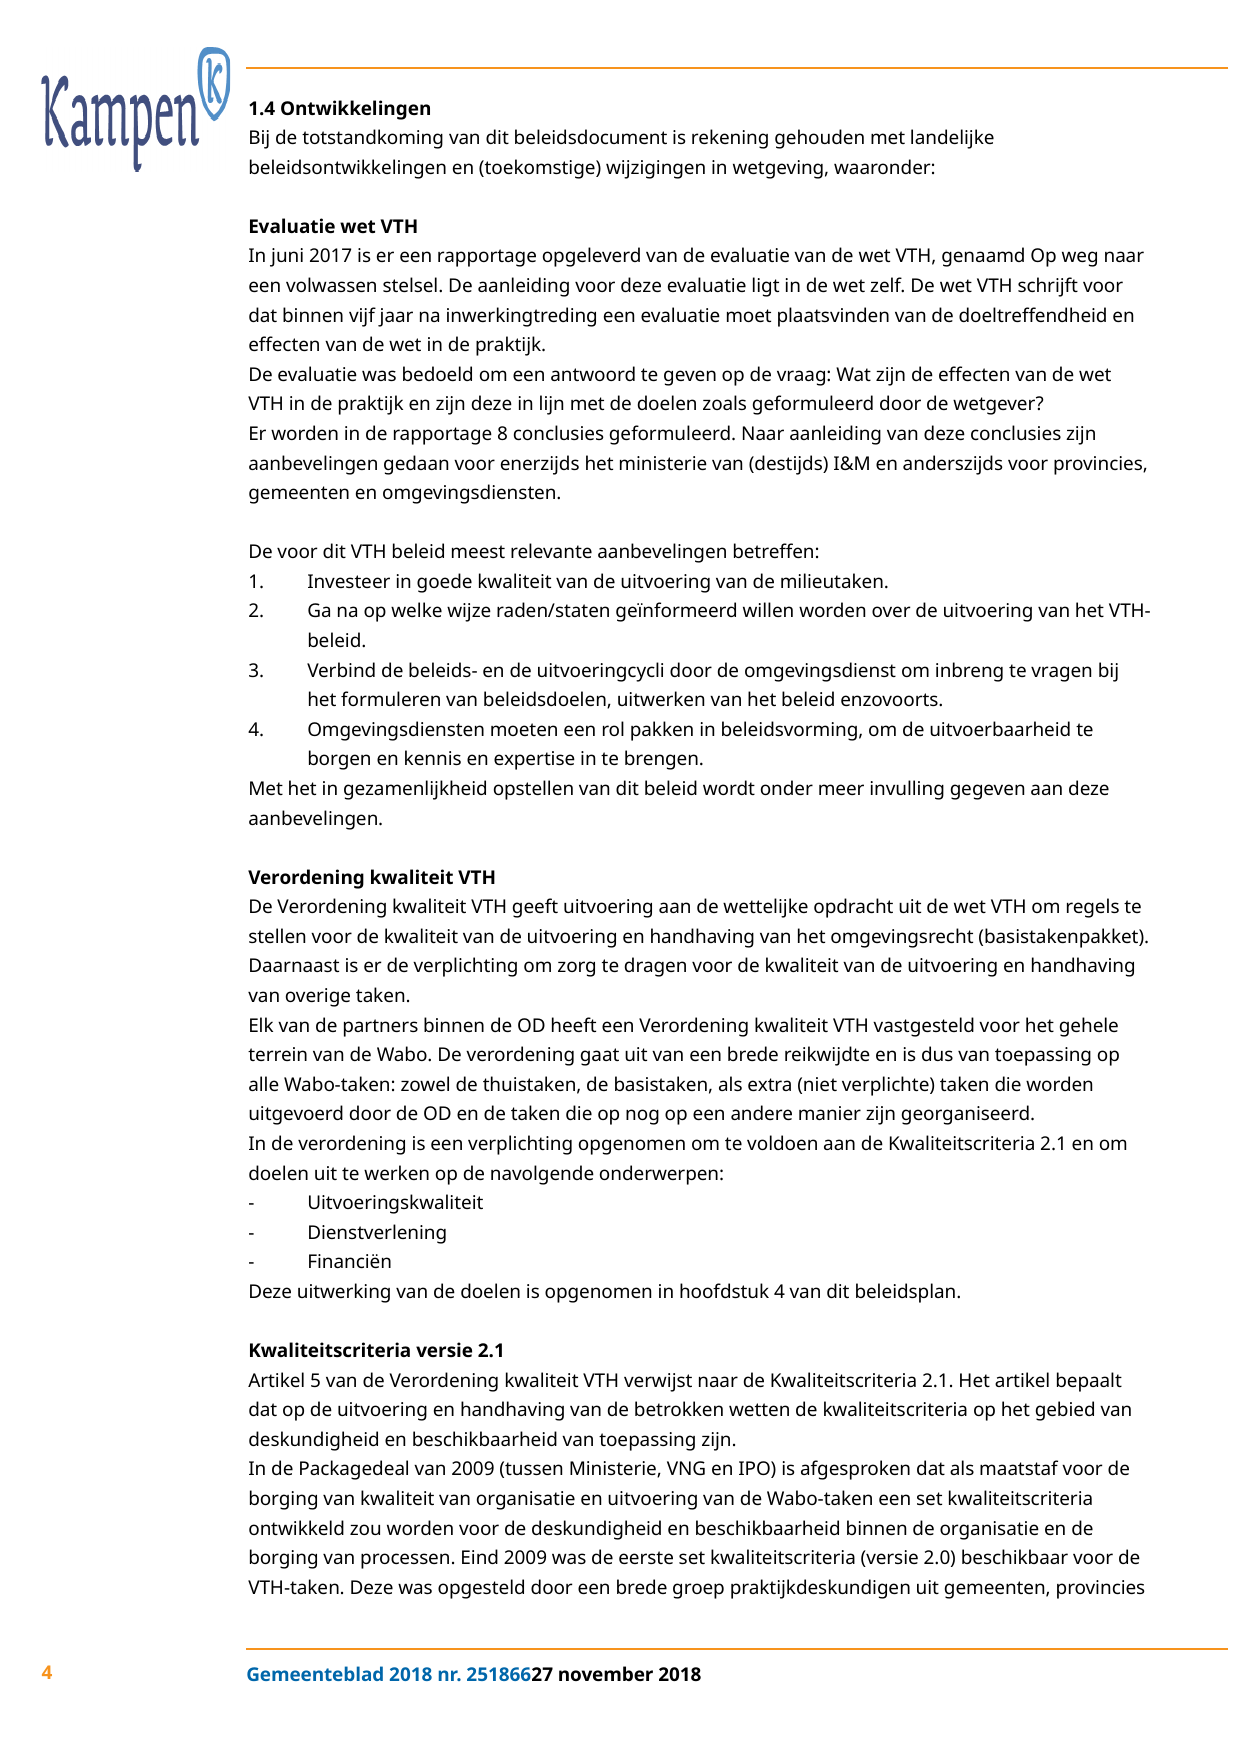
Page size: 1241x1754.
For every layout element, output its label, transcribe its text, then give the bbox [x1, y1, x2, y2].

list Omgevingsdiensten moeten een rol pakken in beleidsvorming, om de uitvoerbaarheid te borgen en kennis en expertise in te brengen. [248, 716, 1152, 771]
text 1.4 Ontwikkelingen [248, 95, 1152, 121]
text Met het in gezamenlijkheid opstellen van dit beleid wordt onder meer invulling gegeven aan deze aanbevelingen. [248, 775, 1152, 831]
picture [41, 47, 231, 172]
list Uitvoeringskwaliteit [248, 1189, 1152, 1215]
text Er worden in de rapportage 8 conclusies geformuleerd. Naar aanleiding van deze conclusies zijn aanbevelingen gedaan voor enerzijds het ministerie van (destijds) I&M en anderszijds voor provincies, gemeenten en omgevingsdiensten. [248, 420, 1152, 505]
text Elk van de partners binnen de OD heeft een Verordening kwaliteit VTH vastgesteld voor het gehele terrein van de Wabo. De verordening gaat uit van een brede reikwijdte en is dus van toepassing op alle Wabo-taken: zowel de thuistaken, de basistaken, als extra (niet verplichte) taken die worden uitgevoerd door de OD en de taken die op nog op een andere manier zijn georganiseerd. [248, 1012, 1152, 1126]
text Artikel 5 van de Verordening kwaliteit VTH verwijst naar de Kwaliteitscriteria 2.1. Het artikel bepaalt dat op de uitvoering en handhaving van de betrokken wetten de kwaliteitscriteria op het gebied van deskundigheid en beschikbaarheid van toepassing zijn. [248, 1367, 1152, 1452]
text Verordening kwaliteit VTH [248, 864, 1152, 890]
text De evaluatie was bedoeld om een antwoord te geven op de vraag: Wat zijn de effecten van de wet VTH in de praktijk en zijn deze in lijn met de doelen zoals geformuleerd door de wetgever? [248, 361, 1152, 416]
text Evaluatie wet VTH [248, 213, 1152, 239]
text Kwaliteitscriteria versie 2.1 [248, 1337, 1152, 1363]
list Financiën [248, 1248, 1152, 1274]
list Ga na op welke wijze raden/staten geïnformeerd willen worden over de uitvoering van het VTH-beleid. [248, 598, 1152, 653]
text In de verordening is een verplichting opgenomen om te voldoen aan de Kwaliteitscriteria 2.1 en om doelen uit te werken op de navolgende onderwerpen: [248, 1130, 1152, 1186]
text In juni 2017 is er een rapportage opgeleverd van de evaluatie van de wet VTH, genaamd Op weg naar een volwassen stelsel. De aanleiding voor deze evaluatie ligt in de wet zelf. De wet VTH schrijft voor dat binnen vijf jaar na inwerkingtreding een evaluatie moet plaatsvinden van de doeltreffendheid en effecten van de wet in de praktijk. [248, 243, 1152, 357]
text De Verordening kwaliteit VTH geeft uitvoering aan de wettelijke opdracht uit de wet VTH om regels te stellen voor de kwaliteit van de uitvoering en handhaving van het omgevingsrecht (basistakenpakket). Daarnaast is er de verplichting om zorg te dragen voor de kwaliteit van de uitvoering en handhaving van overige taken. [248, 893, 1152, 1008]
text Bij de totstandkoming van dit beleidsdocument is rekening gehouden met landelijke beleidsontwikkelingen en (toekomstige) wijzigingen in wetgeving, waaronder: [248, 124, 1152, 180]
list Dienstverlening [248, 1219, 1152, 1245]
list Investeer in goede kwaliteit van de uitvoering van de milieutaken. [248, 568, 1152, 594]
text In de Packagedeal van 2009 (tussen Ministerie, VNG en IPO) is afgesproken dat als maatstaf voor de borging van kwaliteit van organisatie en uitvoering van de Wabo-taken een set kwaliteitscriteria ontwikkeld zou worden voor de deskundigheid en beschikbaarheid binnen de organisatie en de borging van processen. Eind 2009 was de eerste set kwaliteitscriteria (versie 2.0) beschikbaar voor de VTH-taken. Deze was opgesteld door een brede groep praktijkdeskundigen uit gemeenten, provincies [248, 1456, 1152, 1600]
text De voor dit VTH beleid meest relevante aanbevelingen betreffen: [248, 538, 1152, 564]
list Verbind de beleids- en de uitvoeringcycli door de omgevingsdienst om inbreng te vragen bij het formuleren van beleidsdoelen, uitwerken van het beleid enzovoorts. [248, 657, 1152, 712]
text Deze uitwerking van de doelen is opgenomen in hoofdstuk 4 van dit beleidsplan. [248, 1278, 1152, 1304]
